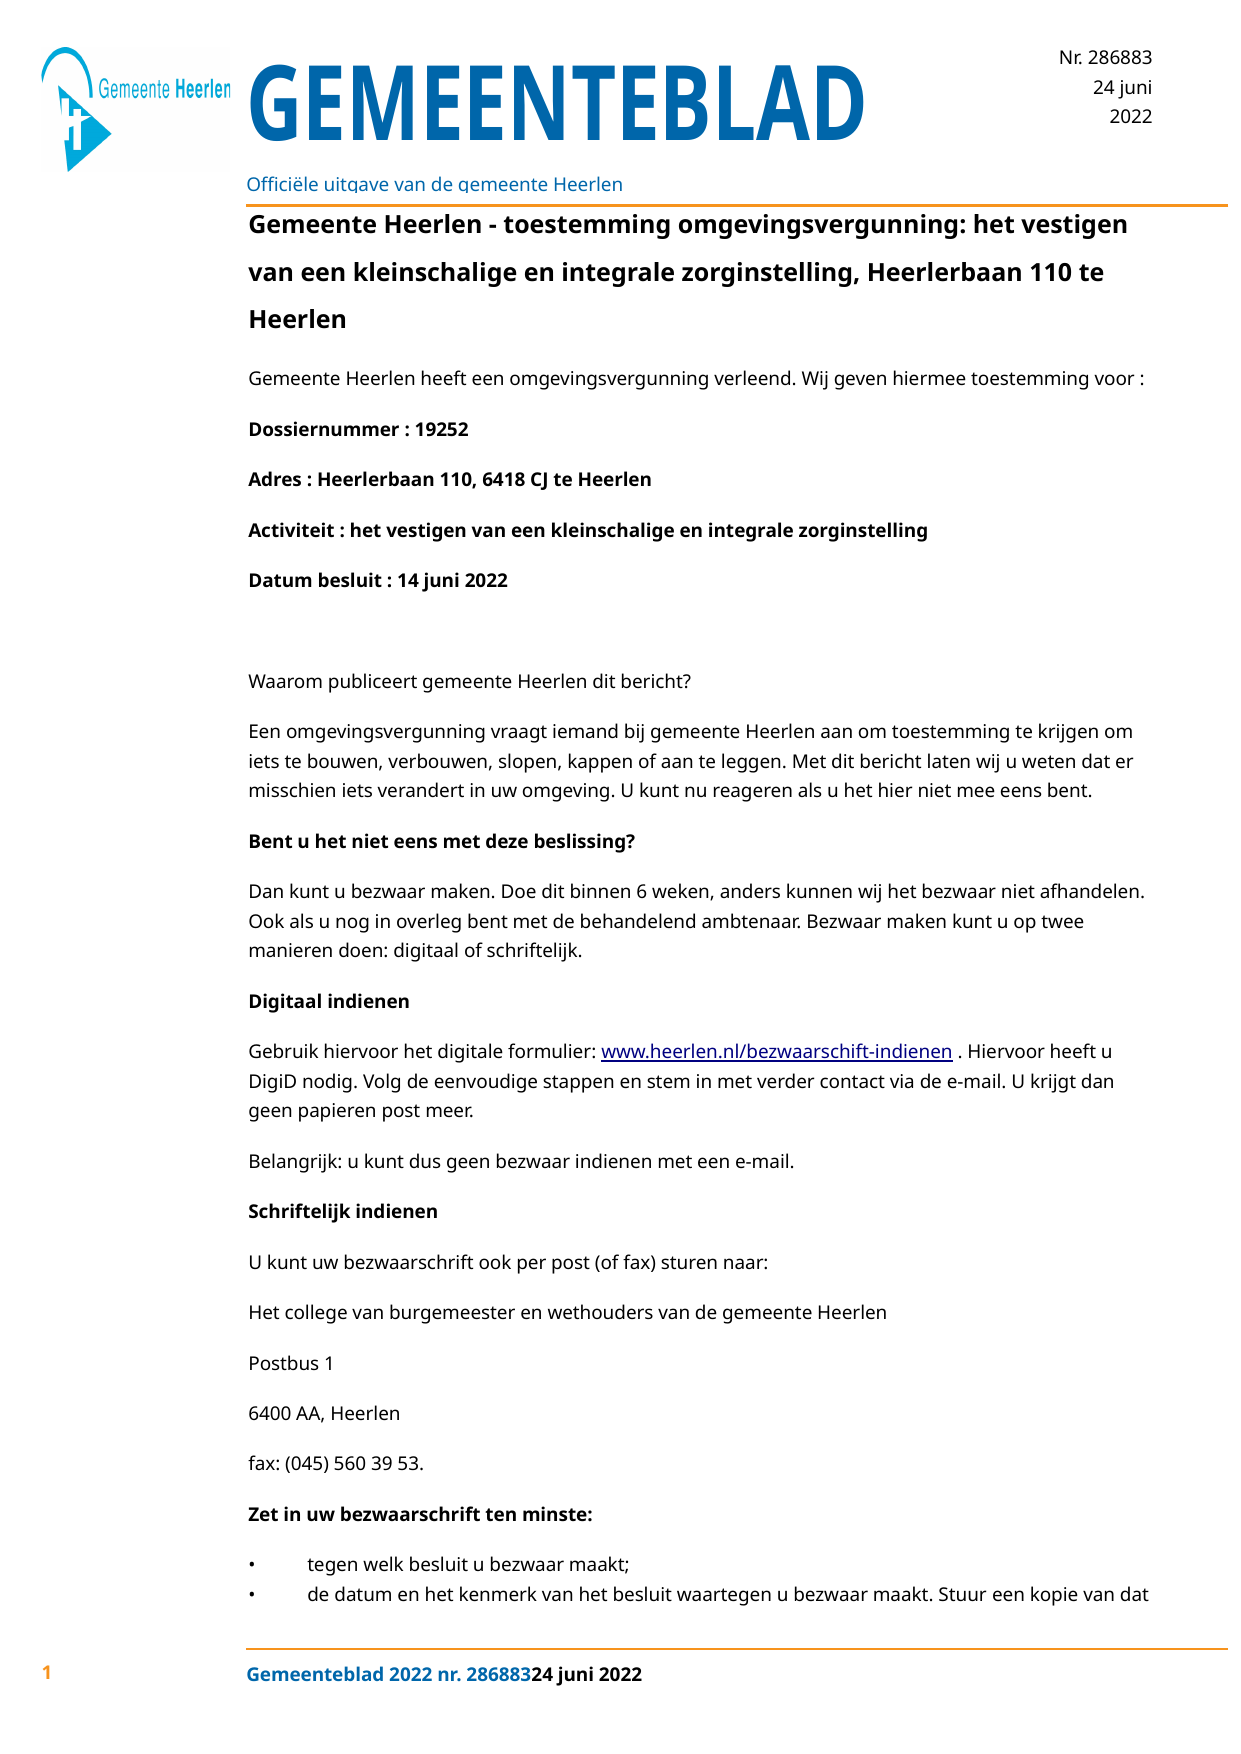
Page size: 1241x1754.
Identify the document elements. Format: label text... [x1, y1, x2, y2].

picture [41, 47, 231, 172]
text Belangrijk: u kunt dus geen bezwaar indienen met een e-mail. [248, 1148, 1152, 1174]
text Schriftelijk indienen [248, 1198, 1152, 1224]
text Datum besluit : 14 juni 2022 [248, 567, 1152, 593]
text Gemeente Heerlen - toestemming omgevingsvergunning: het vestigen van een kleinschalige en integrale zorginstelling, Heerlerbaan 110 te Heerlen [248, 207, 1152, 336]
text Het college van burgemeester en wethouders van de gemeente Heerlen [248, 1299, 1152, 1325]
list tegen welk besluit u bezwaar maakt; [248, 1551, 1152, 1577]
text Bent u het niet eens met deze beslissing? [248, 828, 1152, 854]
list de datum en het kenmerk van het besluit waartegen u bezwaar maakt. Stuur een kopie van dat [248, 1581, 1152, 1607]
text Activiteit : het vestigen van een kleinschalige en integrale zorginstelling [248, 517, 1152, 542]
text Digitaal indienen [248, 988, 1152, 1014]
text U kunt uw bezwaarschrift ook per post (of fax) sturen naar: [248, 1249, 1152, 1274]
picture [41, 47, 59, 70]
text Adres : Heerlerbaan 110, 6418 CJ te Heerlen [248, 466, 1152, 492]
text Dan kunt u bezwaar maken. Doe dit binnen 6 weken, anders kunnen wij het bezwaar niet afhandelen. Ook als u nog in overleg bent met de behandelend ambtenaar. Bezwaar maken kunt u op twee manieren doen: digitaal of schriftelijk. [248, 878, 1152, 963]
text Zet in uw bezwaarschrift ten minste: [248, 1501, 1152, 1527]
text Een omgevingsvergunning vraagt iemand bij gemeente Heerlen aan om toestemming te krijgen om iets te bouwen, verbouwen, slopen, kappen of aan te leggen. Met dit bericht laten wij u weten dat er misschien iets verandert in uw omgeving. U kunt nu reageren als u het hier niet mee eens bent. [248, 718, 1152, 803]
text Gemeente Heerlen heeft een omgevingsvergunning verleend. Wij geven hiermee toestemming voor : [248, 366, 1152, 391]
text Dossiernummer : 19252 [248, 416, 1152, 442]
text fax: (045) 560 39 53. [248, 1451, 1152, 1476]
text 6400 AA, Heerlen [248, 1400, 1152, 1426]
text Postbus 1 [248, 1350, 1152, 1375]
text Gebruik hiervoor het digitale formulier: www.heerlen.nl/bezwaarschift-indienen . Hiervoor heeft u DigiD nodig. Volg de eenvoudige stappen en stem in met verder contact via de e-mail. U krijgt dan geen papieren post meer. [248, 1038, 1152, 1123]
text Waarom publiceert gemeente Heerlen dit bericht? [248, 668, 1152, 694]
